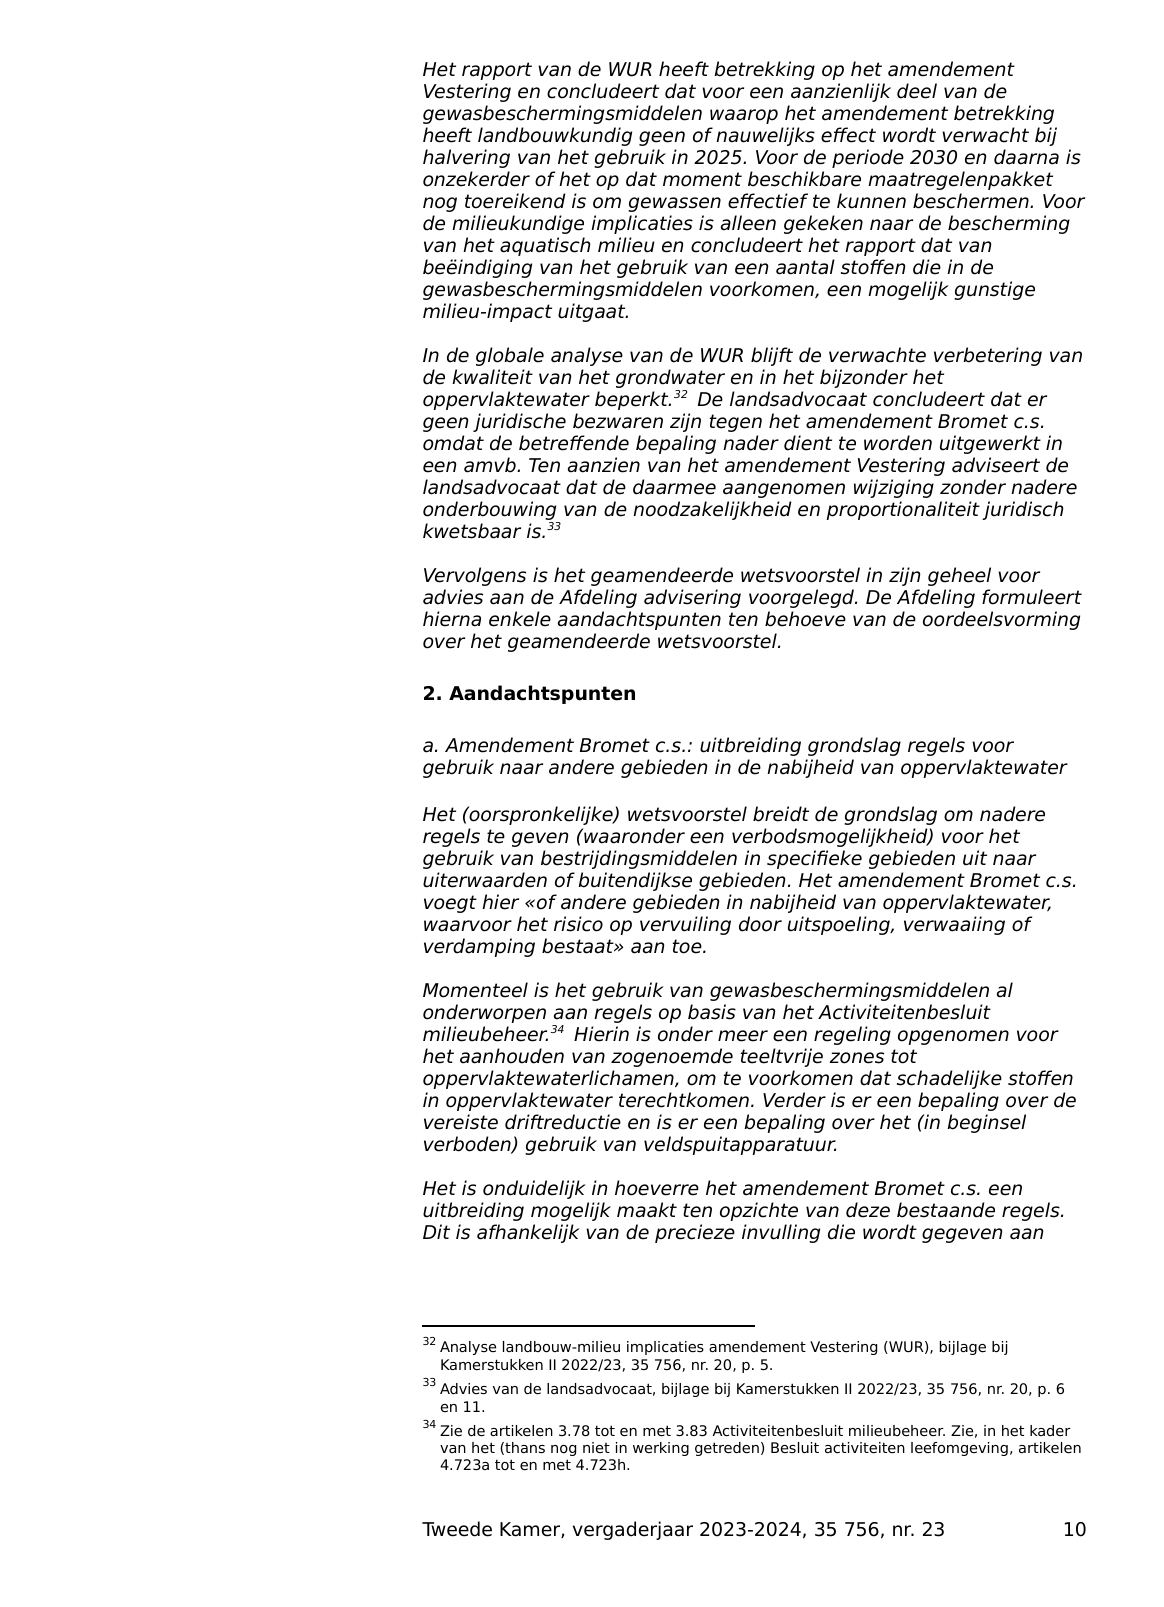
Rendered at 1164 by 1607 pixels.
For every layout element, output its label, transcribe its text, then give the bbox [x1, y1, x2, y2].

text Het is onduidelijk in hoeverre het amendement Bromet c.s. een uitbreiding mogelijk maakt ten opzichte van deze bestaande regels. Dit is afhankelijk van de precieze invulling die wordt gegeven aan [422, 1178, 1087, 1244]
subtitle 2. Aandachtspunten [422, 683, 1087, 705]
text Analyse landbouw-milieu implicaties amendement Vestering (WUR), bijlage bij Kamerstukken II 2022/23, 35 756, nr. 20, p. 5. [422, 1335, 1087, 1374]
text In de globale analyse van de WUR blijft de verwachte verbetering van de kwaliteit van het grondwater en in het bijzonder het oppervlaktewater beperkt. De landsadvocaat concludeert dat er geen juridische bezwaren zijn tegen het amendement Bromet c.s. omdat de betreffende bepaling nader dient te worden uitgewerkt in een amvb. Ten aanzien van het amendement Vestering adviseert de landsadvocaat dat de daarmee aangenomen wijziging zonder nadere onderbouwing van de noodzakelijkheid en proportionaliteit juridisch kwetsbaar is. [422, 345, 1087, 543]
subtitle a. Amendement Bromet c.s.: uitbreiding grondslag regels voor gebruik naar andere gebieden in de nabijheid van oppervlaktewater [422, 735, 1087, 779]
text Momenteel is het gebruik van gewasbeschermingsmiddelen al onderworpen aan regels op basis van het Activiteitenbesluit milieubeheer. Hierin is onder meer een regeling opgenomen voor het aanhouden van zogenoemde teeltvrije zones tot oppervlaktewaterlichamen, om te voorkomen dat schadelijke stoffen in oppervlaktewater terechtkomen. Verder is er een bepaling over de vereiste driftreductie en is er een bepaling over het (in beginsel verboden) gebruik van veldspuitapparatuur. [422, 980, 1087, 1156]
text Het rapport van de WUR heeft betrekking op het amendement Vestering en concludeert dat voor een aanzienlijk deel van de gewasbeschermingsmiddelen waarop het amendement betrekking heeft landbouwkundig geen of nauwelijks effect wordt verwacht bij halvering van het gebruik in 2025. Voor de periode 2030 en daarna is onzekerder of het op dat moment beschikbare maatregelenpakket nog toereikend is om gewassen effectief te kunnen beschermen. Voor de milieukundige implicaties is alleen gekeken naar de bescherming van het aquatisch milieu en concludeert het rapport dat van beëindiging van het gebruik van een aantal stoffen die in de gewasbeschermingsmiddelen voorkomen, een mogelijk gunstige milieu-impact uitgaat. [422, 59, 1087, 323]
text Advies van de landsadvocaat, bijlage bij Kamerstukken II 2022/23, 35 756, nr. 20, p. 6 en 11. [422, 1377, 1087, 1416]
text Zie de artikelen 3.78 tot en met 3.83 Activiteitenbesluit milieubeheer. Zie, in het kader van het (thans nog niet in werking getreden) Besluit activiteiten leefomgeving, artikelen 4.723a tot en met 4.723h. [422, 1418, 1087, 1474]
text Het (oorspronkelijke) wetsvoorstel breidt de grondslag om nadere regels te geven (waaronder een verbodsmogelijkheid) voor het gebruik van bestrijdingsmiddelen in specifieke gebieden uit naar uiterwaarden of buitendijkse gebieden. Het amendement Bromet c.s. voegt hier «of andere gebieden in nabijheid van oppervlaktewater, waarvoor het risico op vervuiling door uitspoeling, verwaaiing of verdamping bestaat» aan toe. [422, 804, 1087, 958]
text Vervolgens is het geamendeerde wetsvoorstel in zijn geheel voor advies aan de Afdeling advisering voorgelegd. De Afdeling formuleert hierna enkele aandachtspunten ten behoeve van de oordeelsvorming over het geamendeerde wetsvoorstel. [422, 565, 1087, 653]
